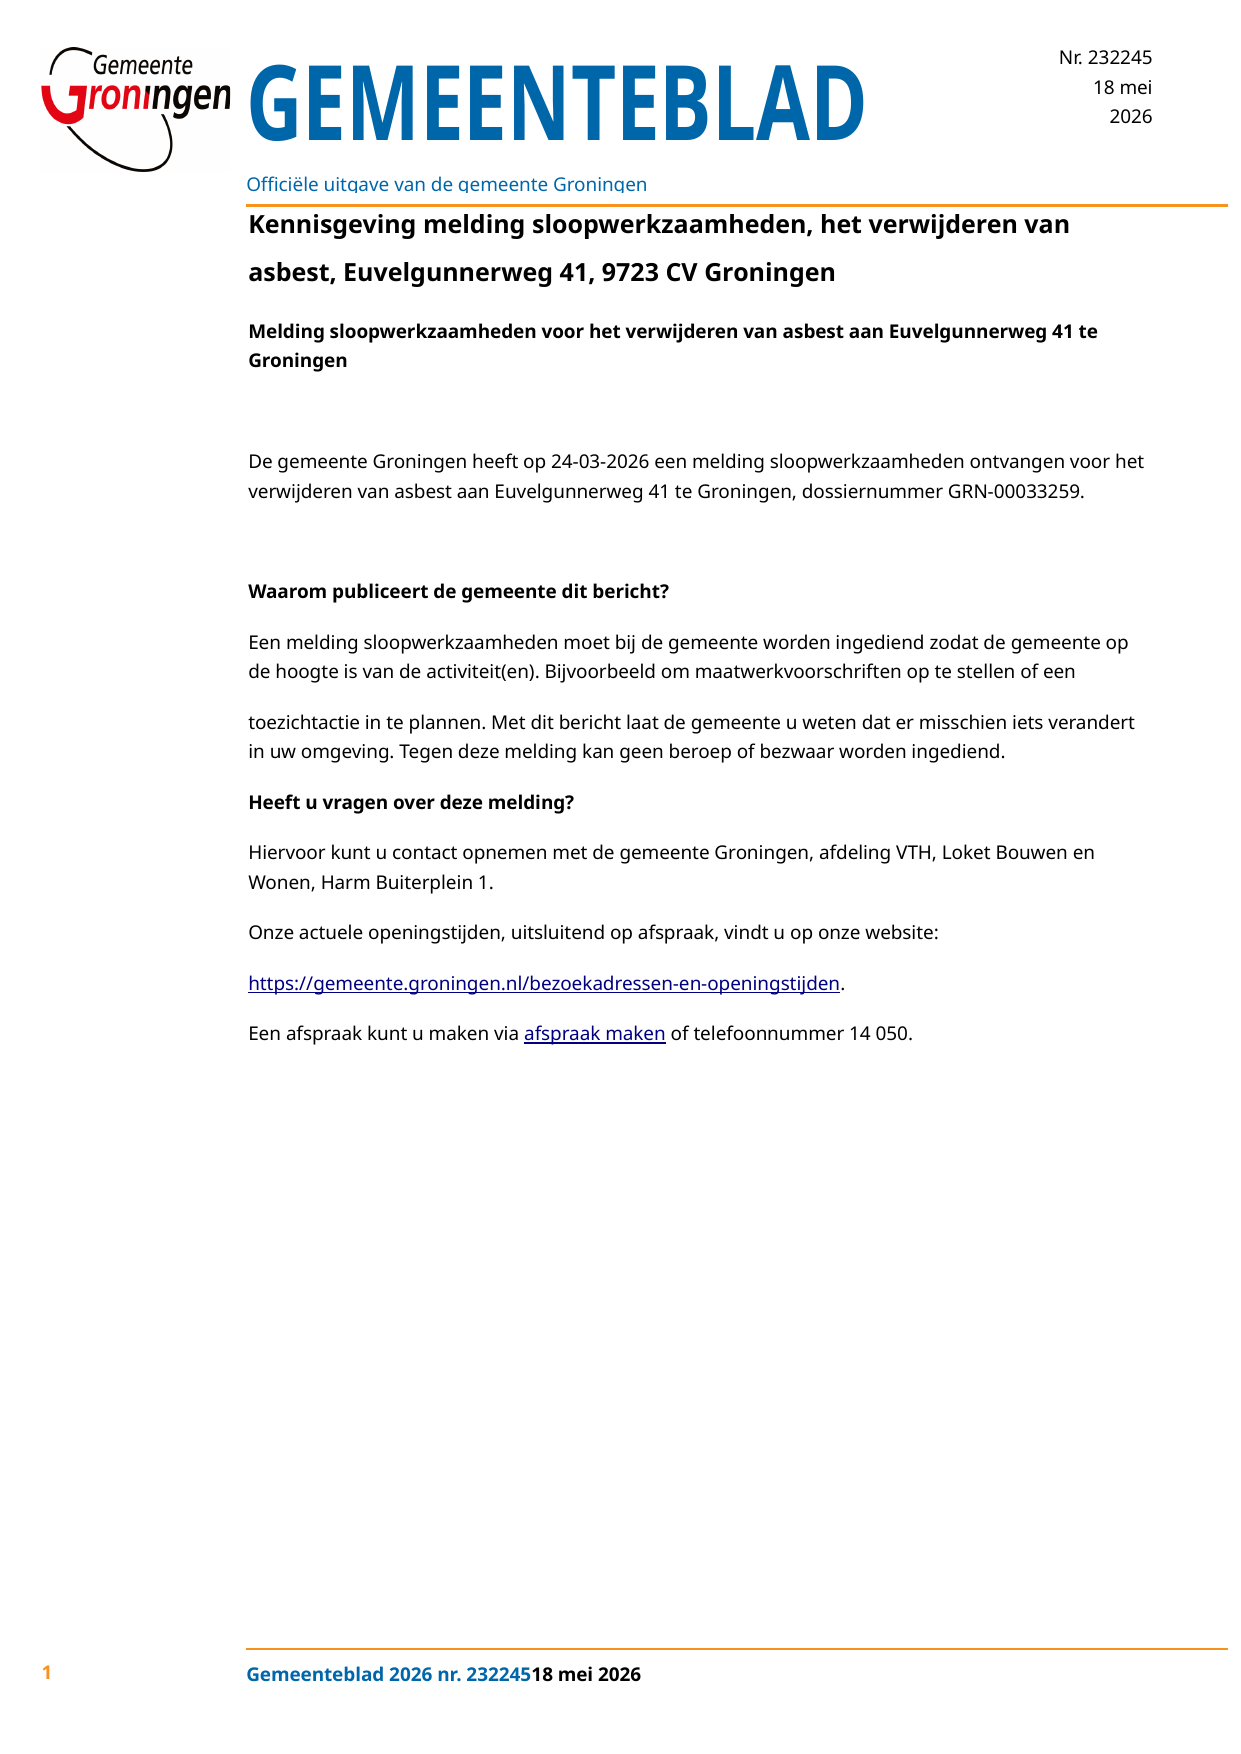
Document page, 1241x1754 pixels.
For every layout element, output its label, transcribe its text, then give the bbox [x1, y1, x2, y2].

text Een afspraak kunt u maken via afspraak maken of telefoonnummer 14 050. [248, 1020, 1152, 1046]
text toezichtactie in te plannen. Met dit bericht laat de gemeente u weten dat er misschien iets verandert in uw omgeving. Tegen deze melding kan geen beroep of bezwaar worden ingediend. [248, 709, 1152, 764]
text Melding sloopwerkzaamheden voor het verwijderen van asbest aan Euvelgunnerweg 41 te Groningen [248, 318, 1152, 373]
picture [41, 47, 231, 172]
text https://gemeente.groningen.nl/bezoekadressen-en-openingstijden. [248, 970, 1152, 996]
text Kennisgeving melding sloopwerkzaamheden, het verwijderen van asbest, Euvelgunnerweg 41, 9723 CV Groningen [248, 207, 1152, 288]
text Onze actuele openingstijden, uitsluitend op afspraak, vindt u op onze website: [248, 919, 1152, 945]
text Waarom publiceert de gemeente dit bericht? [248, 579, 1152, 604]
text Een melding sloopwerkzaamheden moet bij de gemeente worden ingediend zodat de gemeente op de hoogte is van de activiteit(en). Bijvoorbeeld om maatwerkvoorschriften op te stellen of een [248, 629, 1152, 684]
text Heeft u vragen over deze melding? [248, 789, 1152, 815]
text De gemeente Groningen heeft op 24-03-2026 een melding sloopwerkzaamheden ontvangen voor het verwijderen van asbest aan Euvelgunnerweg 41 te Groningen, dossiernummer GRN-00033259. [248, 448, 1152, 504]
text Hiervoor kunt u contact opnemen met de gemeente Groningen, afdeling VTH, Loket Bouwen en Wonen, Harm Buiterplein 1. [248, 839, 1152, 895]
